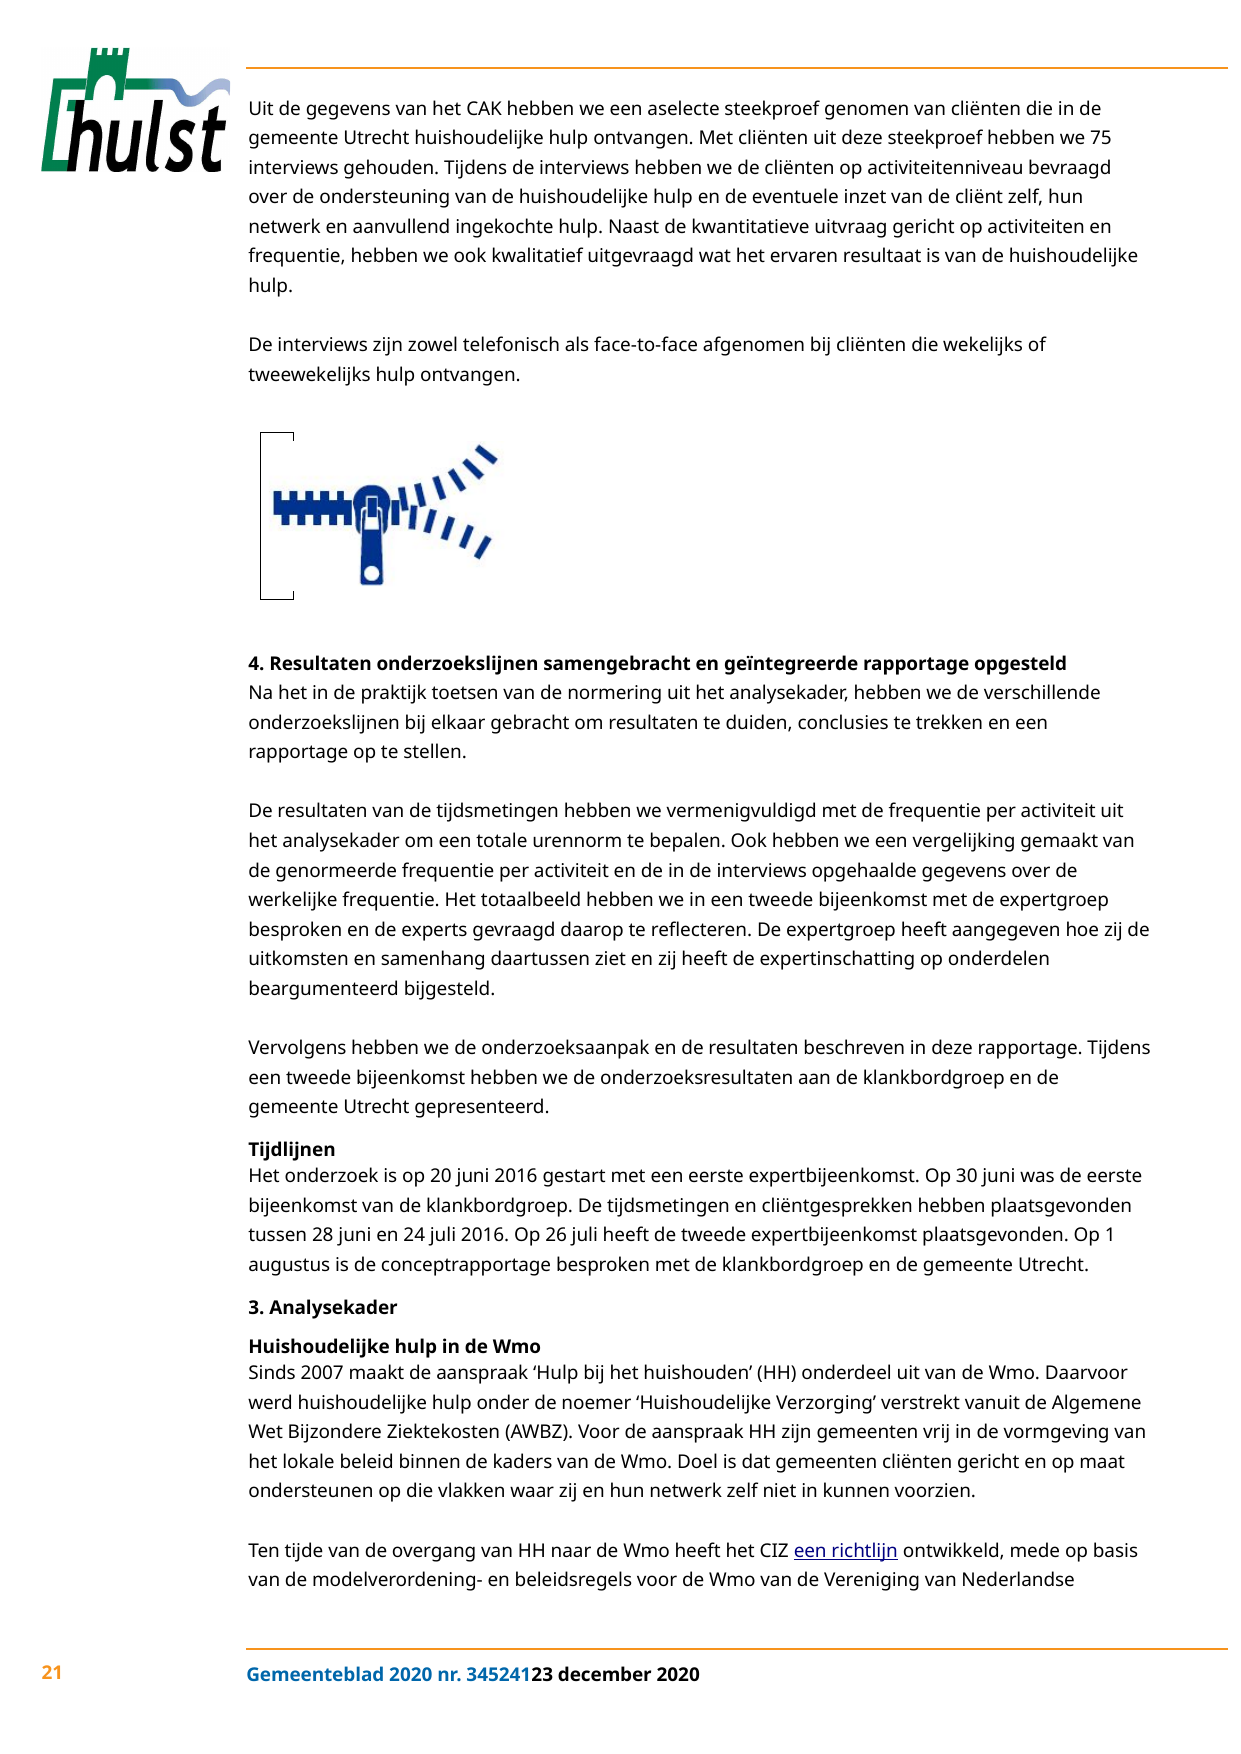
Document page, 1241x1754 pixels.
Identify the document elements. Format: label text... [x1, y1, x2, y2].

text Vervolgens hebben we de onderzoeksaanpak en de resultaten beschreven in deze rapportage. Tijdens een tweede bijeenkomst hebben we de onderzoeksresultaten aan de klankbordgroep en de gemeente Utrecht gepresenteerd. [248, 1034, 1152, 1119]
picture [268, 441, 505, 591]
text 3. Analysekader [248, 1294, 1152, 1320]
text Na het in de praktijk toetsen van de normering uit het analysekader, hebben we de verschillende onderzoekslijnen bij elkaar gebracht om resultaten te duiden, conclusies te trekken en een rapportage op te stellen. [248, 679, 1152, 764]
table_header 4. Resultaten onderzoekslijnen samengebracht en geïntegreerde rapportage opgesteld [248, 650, 1152, 676]
text Tijdlijnen [248, 1137, 1152, 1162]
text De resultaten van de tijdsmetingen hebben we vermenigvuldigd met de frequentie per activiteit uit het analysekader om een totale urennorm te bepalen. Ook hebben we een vergelijking gemaakt van de genormeerde frequentie per activiteit en de in de interviews opgehaalde gegevens over de werkelijke frequentie. Het totaalbeeld hebben we in een tweede bijeenkomst met de expertgroep besproken en de experts gevraagd daarop te reflecteren. De expertgroep heeft aangegeven hoe zij de uitkomsten en samenhang daartussen ziet en zij heeft de expertinschatting op onderdelen beargumenteerd bijgesteld. [248, 798, 1152, 1001]
text Uit de gegevens van het CAK hebben we een aselecte steekproef genomen van cliënten die in de gemeente Utrecht huishoudelijke hulp ontvangen. Met cliënten uit deze steekproef hebben we 75 interviews gehouden. Tijdens de interviews hebben we de cliënten op activiteitenniveau bevraagd over de ondersteuning van de huishoudelijke hulp en de eventuele inzet van de cliënt zelf, hun netwerk en aanvullend ingekochte hulp. Naast de kwantitatieve uitvraag gericht op activiteiten en frequentie, hebben we ook kwalitatief uitgevraagd wat het ervaren resultaat is van de huishoudelijke hulp. [248, 95, 1152, 298]
picture [41, 47, 231, 172]
text Ten tijde van de overgang van HH naar de Wmo heeft het CIZ een richtlijn ontwikkeld, mede op basis van de modelverordening- en beleidsregels voor de Wmo van de Vereniging van Nederlandse [248, 1537, 1152, 1592]
text Sinds 2007 maakt de aanspraak ‘Hulp bij het huishouden’ (HH) onderdeel uit van de Wmo. Daarvoor werd huishoudelijke hulp onder de noemer ‘Huishoudelijke Verzorging’ verstrekt vanuit de Algemene Wet Bijzondere Ziektekosten (AWBZ). Voor de aanspraak HH zijn gemeenten vrij in de vormgeving van het lokale beleid binnen de kaders van de Wmo. Doel is dat gemeenten cliënten gericht en op maat ondersteunen op die vlakken waar zij en hun netwerk zelf niet in kunnen voorzien. [248, 1359, 1152, 1503]
text Het onderzoek is op 20 juni 2016 gestart met een eerste expertbijeenkomst. Op 30 juni was de eerste bijeenkomst van de klankbordgroep. De tijdsmetingen en cliëntgesprekken hebben plaatsgevonden tussen 28 juni en 24 juli 2016. Op 26 juli heeft de tweede expertbijeenkomst plaatsgevonden. Op 1 augustus is de conceptrapportage besproken met de klankbordgroep en de gemeente Utrecht. [248, 1162, 1152, 1277]
text Huishoudelijke hulp in de Wmo [248, 1333, 1152, 1359]
text De interviews zijn zowel telefonisch als face-to-face afgenomen bij cliënten die wekelijks of tweewekelijks hulp ontvangen. [248, 331, 1152, 387]
